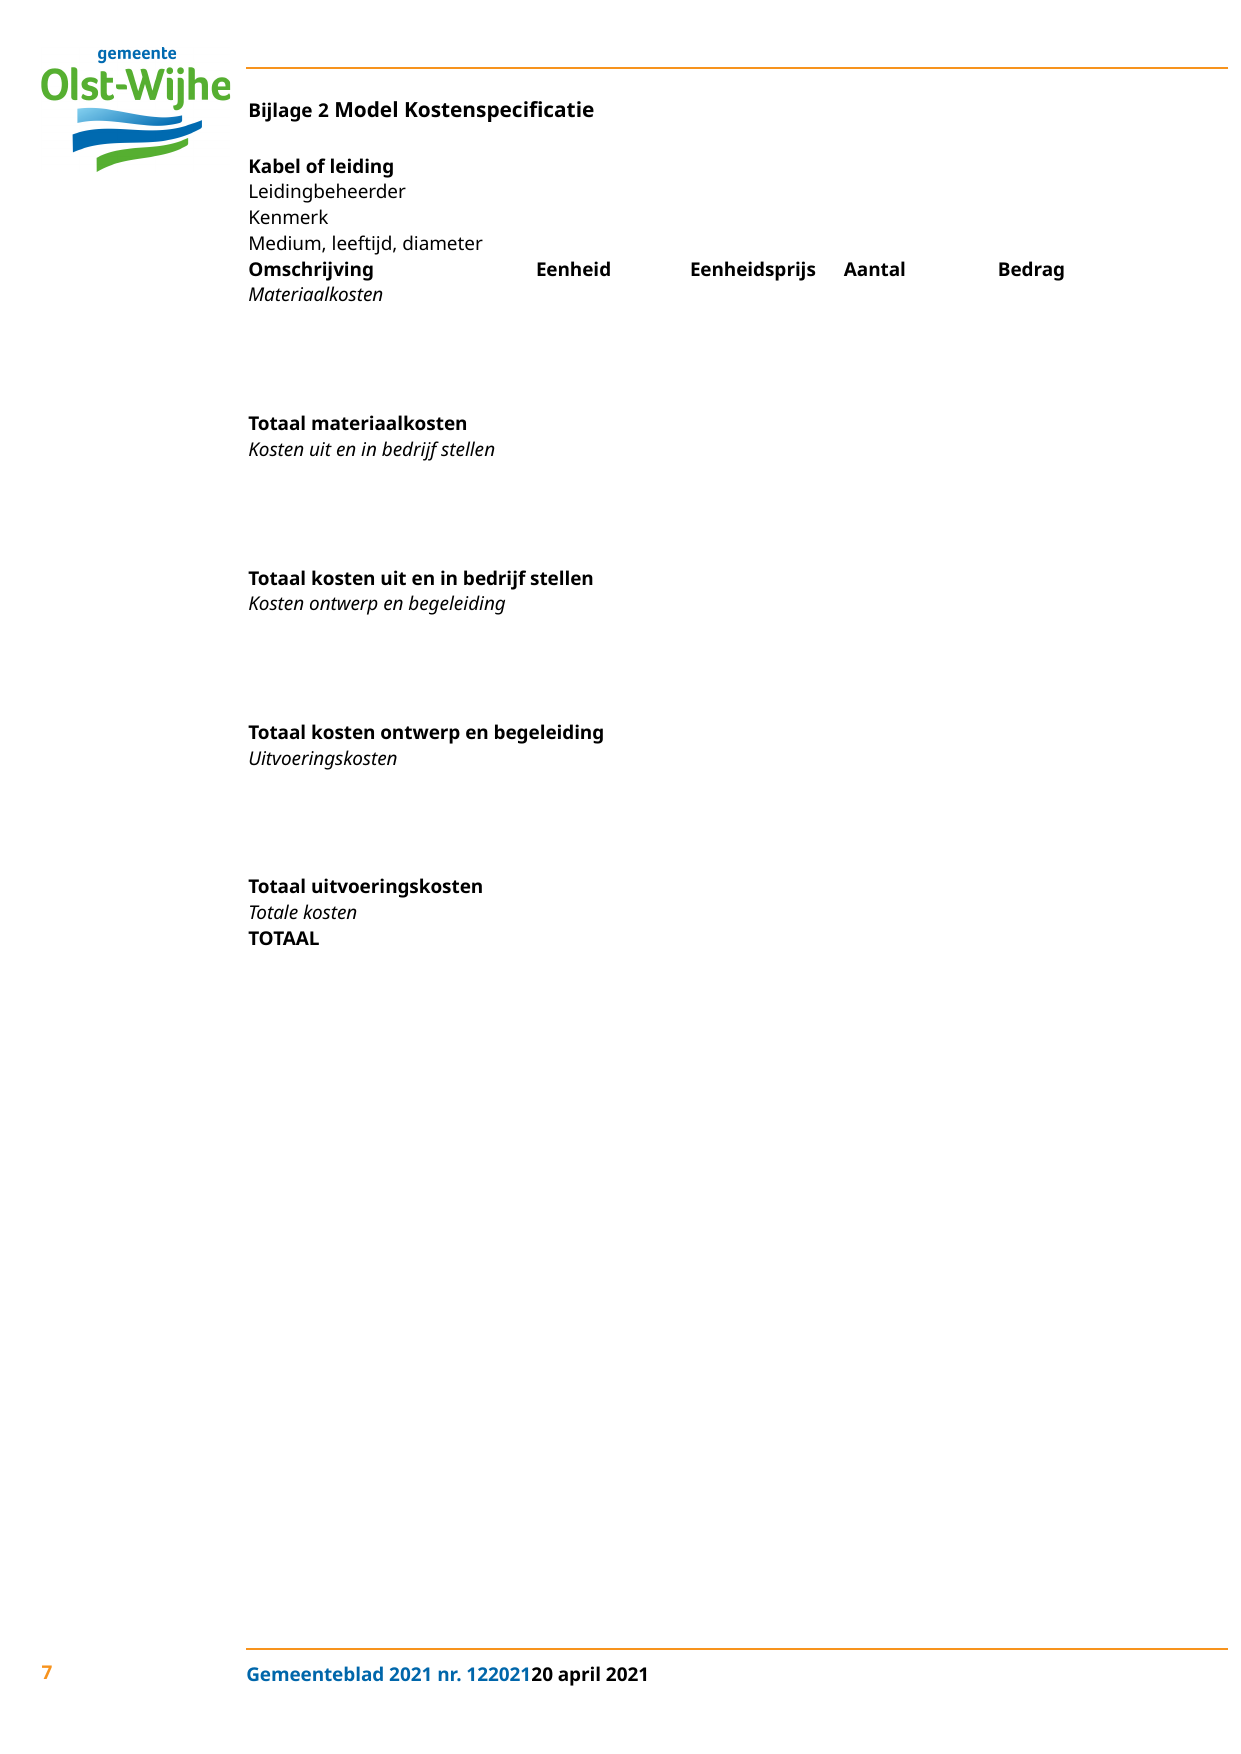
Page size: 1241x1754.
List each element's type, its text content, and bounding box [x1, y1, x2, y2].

table_cell [248, 462, 536, 487]
table_cell [536, 488, 690, 513]
table_cell [690, 590, 844, 616]
table_cell Eenheidsprijs [690, 256, 844, 282]
table_cell [248, 488, 536, 513]
table_cell [536, 513, 690, 539]
table_cell [844, 462, 998, 487]
table_cell [998, 874, 1152, 899]
table_cell [998, 590, 1152, 616]
table_cell [844, 590, 998, 616]
table_cell [536, 745, 690, 771]
table_cell [998, 539, 1152, 565]
table_cell Totaal kosten uit en in bedrijf stellen [248, 565, 998, 590]
table_cell [998, 642, 1152, 668]
table_cell [248, 539, 536, 565]
table_cell [690, 668, 844, 693]
table_cell [844, 282, 998, 307]
table_cell [998, 282, 1152, 307]
table_cell [248, 848, 536, 873]
table_cell [690, 796, 844, 822]
table_cell Omschrijving [248, 256, 536, 282]
table_cell Leidingbeheerder [248, 179, 1152, 204]
table_cell [998, 796, 1152, 822]
table_cell [690, 282, 844, 307]
table_header Kabel of leiding [248, 153, 1152, 179]
table_cell [536, 282, 690, 307]
table_cell Totaal materiaalkosten [248, 410, 998, 436]
table_cell [998, 462, 1152, 487]
table_cell [690, 462, 844, 487]
table_cell [536, 539, 690, 565]
table_cell [998, 308, 1152, 333]
table_cell [998, 848, 1152, 873]
table_cell [844, 693, 998, 719]
table_cell Kosten uit en in bedrijf stellen [248, 436, 536, 462]
table_cell Totaal kosten ontwerp en begeleiding [248, 719, 998, 745]
table_cell [248, 359, 536, 384]
table_cell [998, 745, 1152, 771]
table_cell Medium, leeftijd, diameter [248, 230, 1152, 256]
table_cell [998, 565, 1152, 590]
table_cell [690, 848, 844, 873]
table_cell [844, 513, 998, 539]
table_cell [690, 693, 844, 719]
table_cell [844, 745, 998, 771]
text Bijlage 2 Model Kostenspecificatie [248, 95, 1152, 123]
table_cell [690, 642, 844, 668]
table_cell Bedrag [998, 256, 1152, 282]
table_cell [536, 616, 690, 642]
table_cell [248, 822, 536, 848]
table_cell Kosten ontwerp en begeleiding [248, 590, 536, 616]
table_cell [998, 436, 1152, 462]
table_cell [844, 385, 998, 410]
table_cell [536, 385, 690, 410]
table_cell Eenheid [536, 256, 690, 282]
table_cell [690, 359, 844, 384]
table_cell [998, 410, 1152, 436]
table_cell [536, 590, 690, 616]
table_cell [998, 925, 1152, 951]
table_cell [690, 513, 844, 539]
table_cell [844, 436, 998, 462]
table_cell [248, 513, 536, 539]
table_cell Totaal uitvoeringskosten [248, 874, 998, 899]
table_cell [998, 333, 1152, 359]
table_cell [998, 771, 1152, 796]
table_cell [844, 642, 998, 668]
table_cell [690, 822, 844, 848]
table_cell [690, 616, 844, 642]
table_cell [536, 848, 690, 873]
table_cell [998, 822, 1152, 848]
table_cell [248, 642, 536, 668]
table_cell [998, 359, 1152, 384]
table_cell [248, 385, 536, 410]
table_cell [844, 333, 998, 359]
table_cell [536, 308, 690, 333]
table_cell [536, 642, 690, 668]
table_cell [844, 848, 998, 873]
table_cell Totale kosten [248, 899, 1152, 925]
table_cell [690, 308, 844, 333]
table_cell [998, 616, 1152, 642]
table_cell [536, 333, 690, 359]
table_cell [690, 771, 844, 796]
table_cell [844, 822, 998, 848]
table_cell TOTAAL [248, 925, 998, 951]
table_cell [690, 385, 844, 410]
table_cell [248, 693, 536, 719]
table_cell [844, 616, 998, 642]
table_cell Materiaalkosten [248, 282, 536, 307]
table_cell [248, 668, 536, 693]
table_cell [536, 359, 690, 384]
table_cell [536, 771, 690, 796]
table_cell [248, 616, 536, 642]
table_cell [998, 385, 1152, 410]
table_cell [844, 668, 998, 693]
table_cell [536, 822, 690, 848]
table_cell Uitvoeringskosten [248, 745, 536, 771]
table_cell [536, 436, 690, 462]
table_cell [844, 308, 998, 333]
table_cell [536, 668, 690, 693]
table_cell [998, 488, 1152, 513]
table_cell [998, 719, 1152, 745]
table_cell [690, 539, 844, 565]
table_cell [536, 796, 690, 822]
table_cell [998, 668, 1152, 693]
table_cell [998, 693, 1152, 719]
table_cell [536, 693, 690, 719]
table_cell [690, 436, 844, 462]
table_cell [844, 359, 998, 384]
picture [41, 47, 231, 172]
table_cell [844, 539, 998, 565]
table_cell [844, 771, 998, 796]
table_cell [248, 308, 536, 333]
table_cell [998, 513, 1152, 539]
table_cell [248, 333, 536, 359]
table_cell [844, 488, 998, 513]
table_cell [248, 796, 536, 822]
table_cell [690, 745, 844, 771]
table_cell [536, 462, 690, 487]
table_cell [690, 333, 844, 359]
table_cell Aantal [844, 256, 998, 282]
table_cell [690, 488, 844, 513]
table_cell [248, 771, 536, 796]
table_cell [844, 796, 998, 822]
table_cell Kenmerk [248, 205, 1152, 230]
